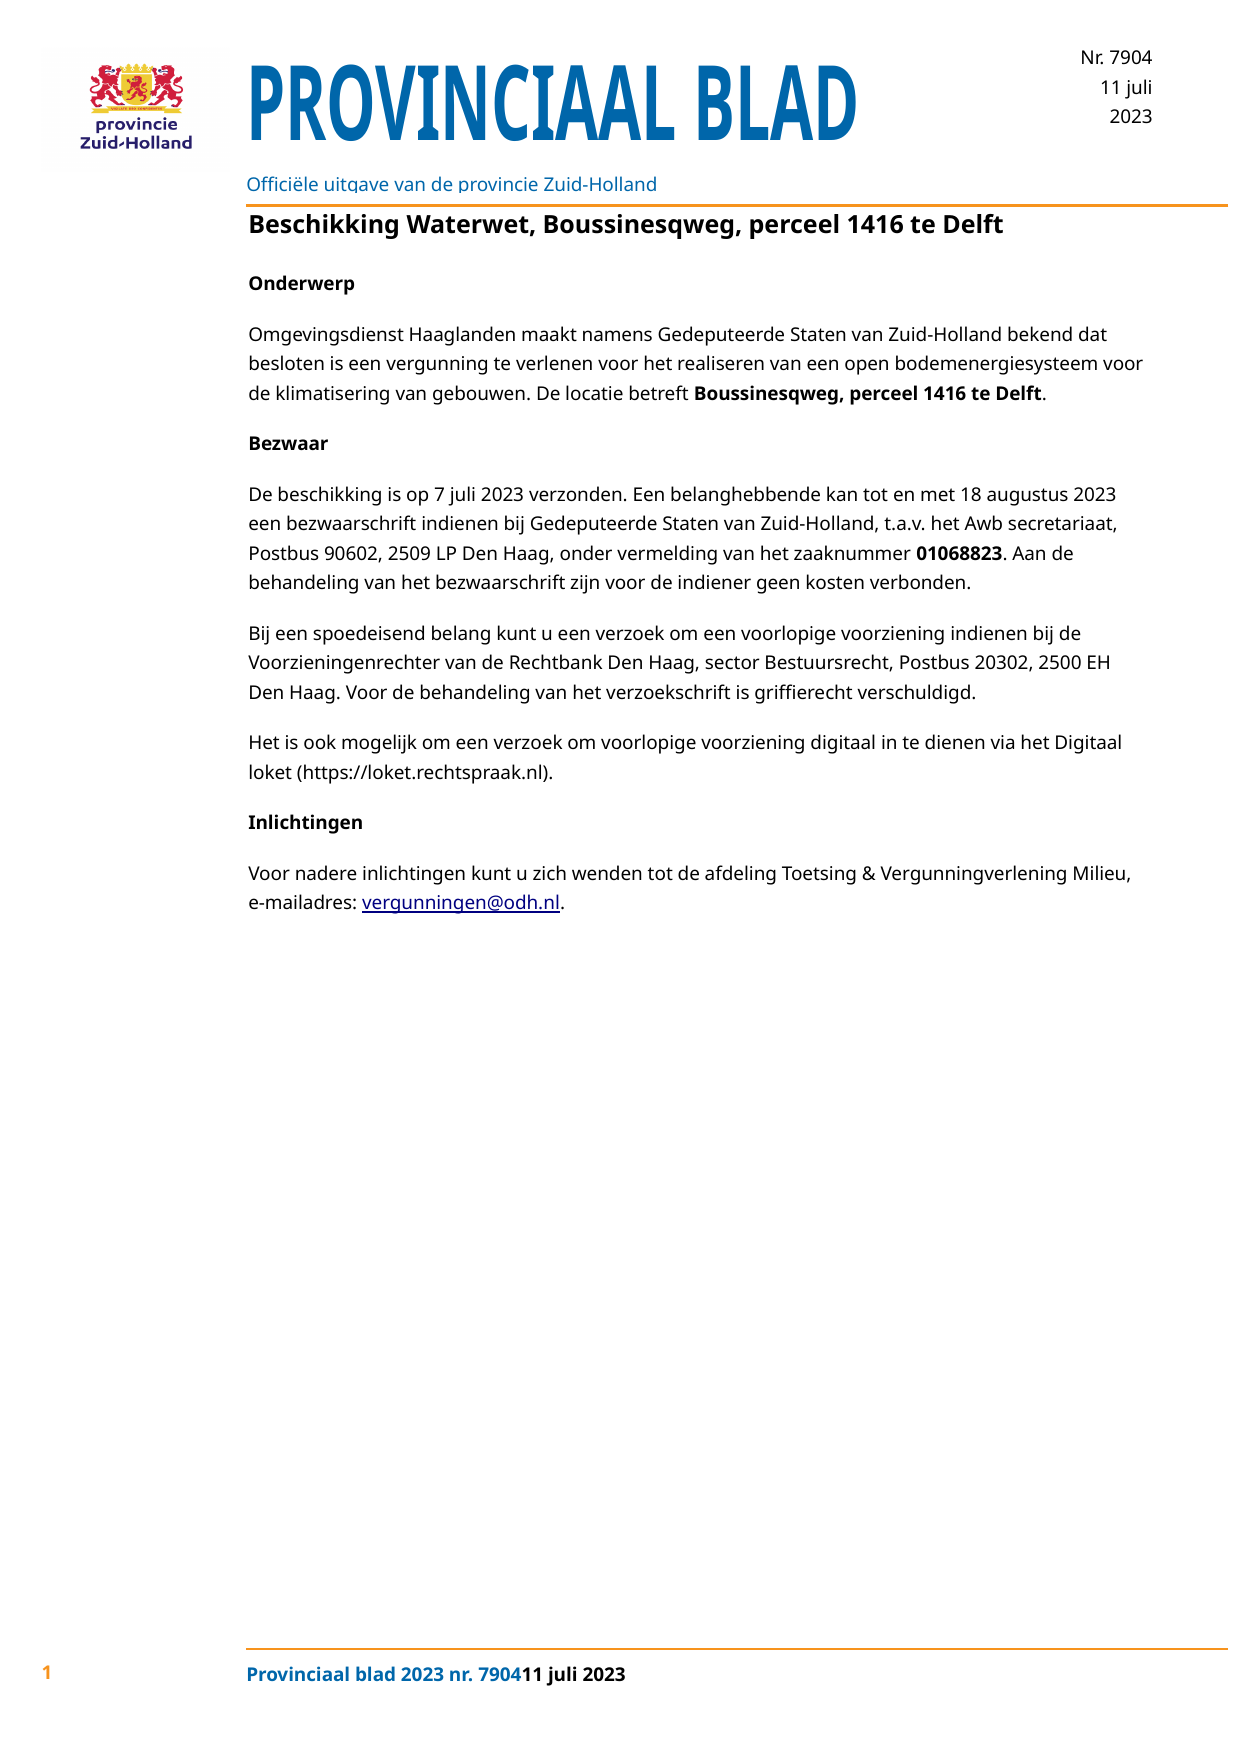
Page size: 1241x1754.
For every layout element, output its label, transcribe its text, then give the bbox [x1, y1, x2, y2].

text Onderwerp [248, 270, 1152, 296]
text Voor nadere inlichtingen kunt u zich wenden tot de afdeling Toetsing & Vergunningverlening Milieu, e-mailadres: vergunningen@odh.nl. [248, 860, 1152, 915]
text Bezwaar [248, 430, 1152, 456]
text Omgevingsdienst Haaglanden maakt namens Gedeputeerde Staten van Zuid-Holland bekend dat besloten is een vergunning te verlenen voor het realiseren van een open bodemenergiesysteem voor de klimatisering van gebouwen. De locatie betreft Boussinesqweg, perceel 1416 te Delft. [248, 321, 1152, 406]
text Bij een spoedeisend belang kunt u een verzoek om een voorlopige voorziening indienen bij de Voorzieningenrechter van de Rechtbank Den Haag, sector Bestuursrecht, Postbus 20302, 2500 EH Den Haag. Voor de behandeling van het verzoekschrift is griffierecht verschuldigd. [248, 620, 1152, 705]
text Het is ook mogelijk om een verzoek om voorlopige voorziening digitaal in te dienen via het Digitaal loket (https://loket.rechtspraak.nl). [248, 729, 1152, 785]
picture [41, 47, 231, 172]
text Inlichtingen [248, 809, 1152, 835]
text Beschikking Waterwet, Boussinesqweg, perceel 1416 te Delft [248, 207, 1152, 241]
text De beschikking is op 7 juli 2023 verzonden. Een belanghebbende kan tot en met 18 augustus 2023 een bezwaarschrift indienen bij Gedeputeerde Staten van Zuid-Holland, t.a.v. het Awb secretariaat, Postbus 90602, 2509 LP Den Haag, onder vermelding van het zaaknummer 01068823. Aan de behandeling van het bezwaarschrift zijn voor de indiener geen kosten verbonden. [248, 481, 1152, 595]
